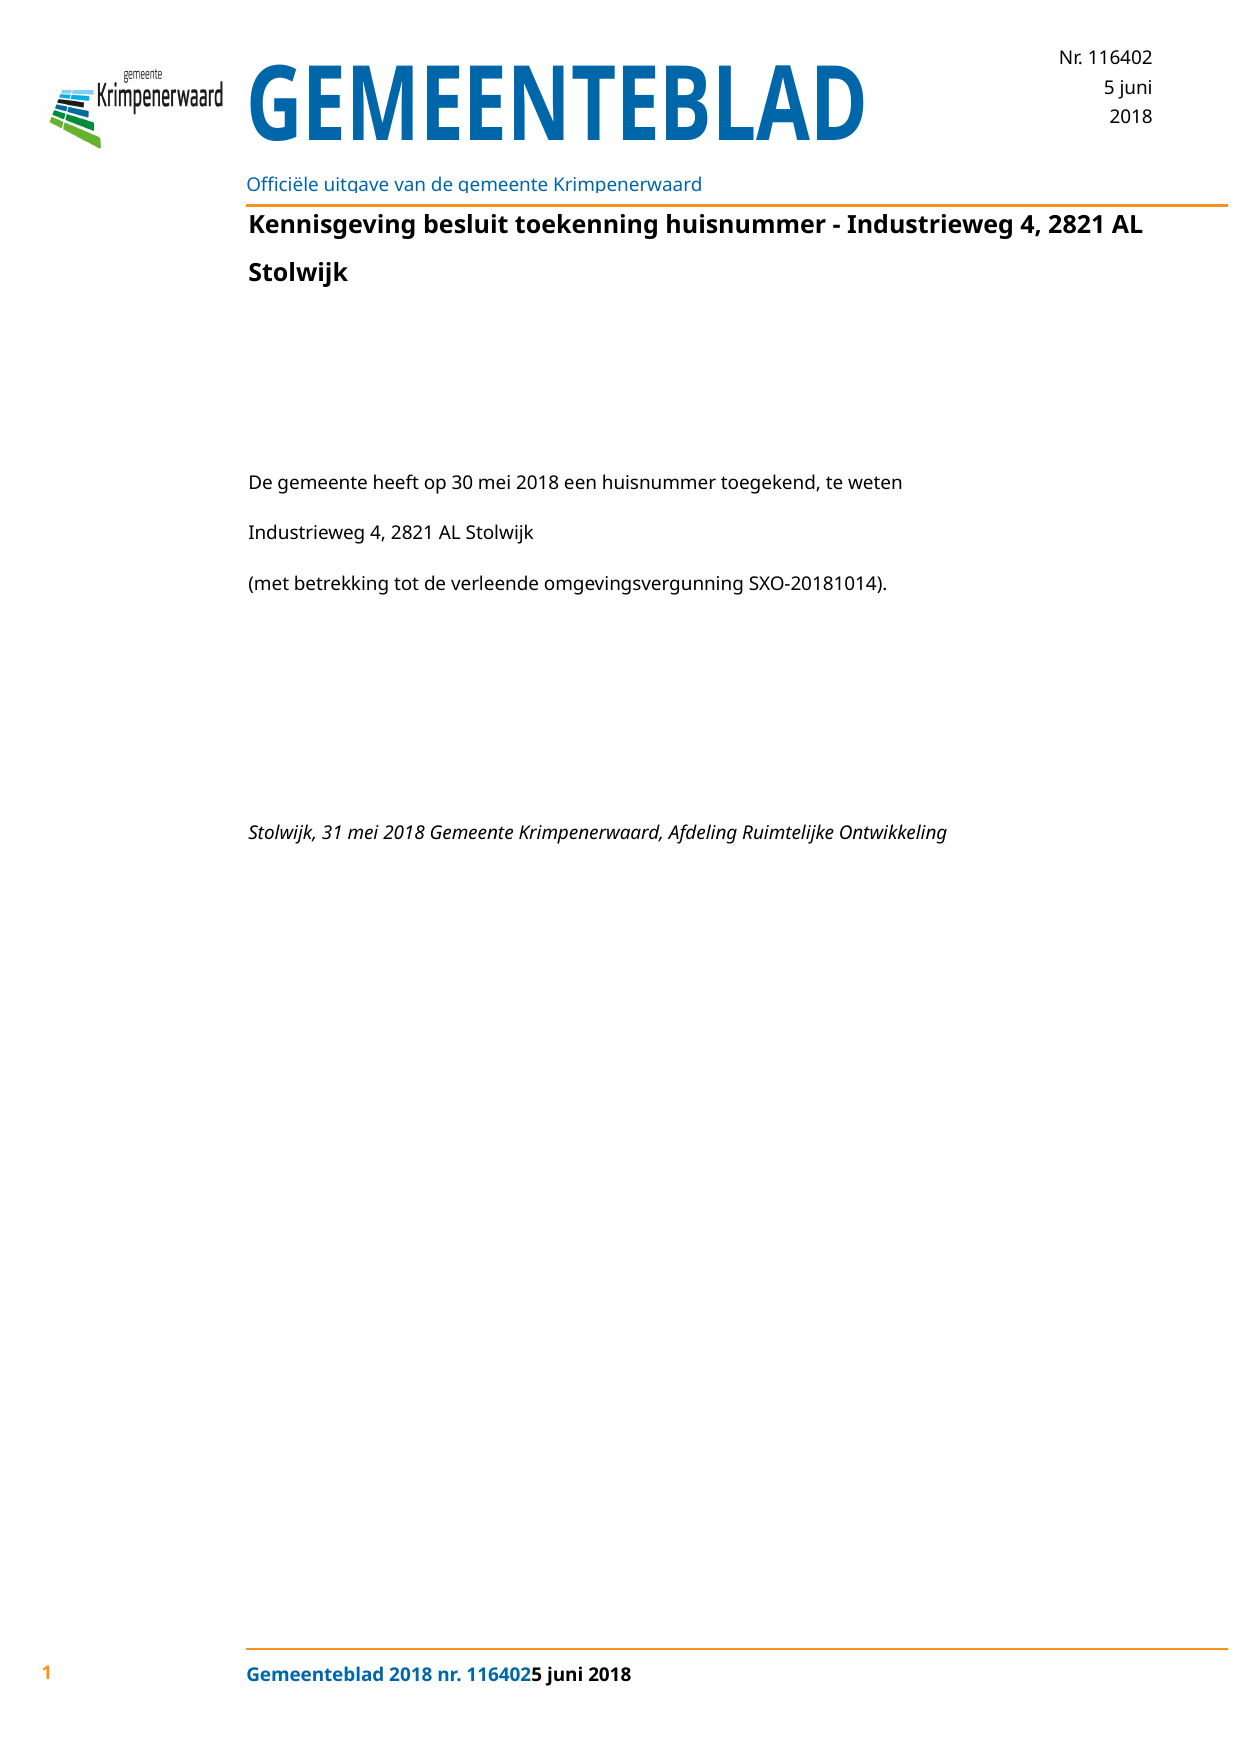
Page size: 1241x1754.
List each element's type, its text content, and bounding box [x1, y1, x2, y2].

picture [41, 47, 231, 172]
text (met betrekking tot de verleende omgevingsvergunning SXO-20181014). [248, 570, 1152, 596]
text Stolwijk, 31 mei 2018 Gemeente Krimpenerwaard, Afdeling Ruimtelijke Ontwikkeling [248, 819, 1152, 845]
text Kennisgeving besluit toekenning huisnummer - Industrieweg 4, 2821 AL Stolwijk [248, 207, 1152, 288]
text De gemeente heeft op 30 mei 2018 een huisnummer toegekend, te weten [248, 469, 1152, 495]
text Industrieweg 4, 2821 AL Stolwijk [248, 519, 1152, 545]
